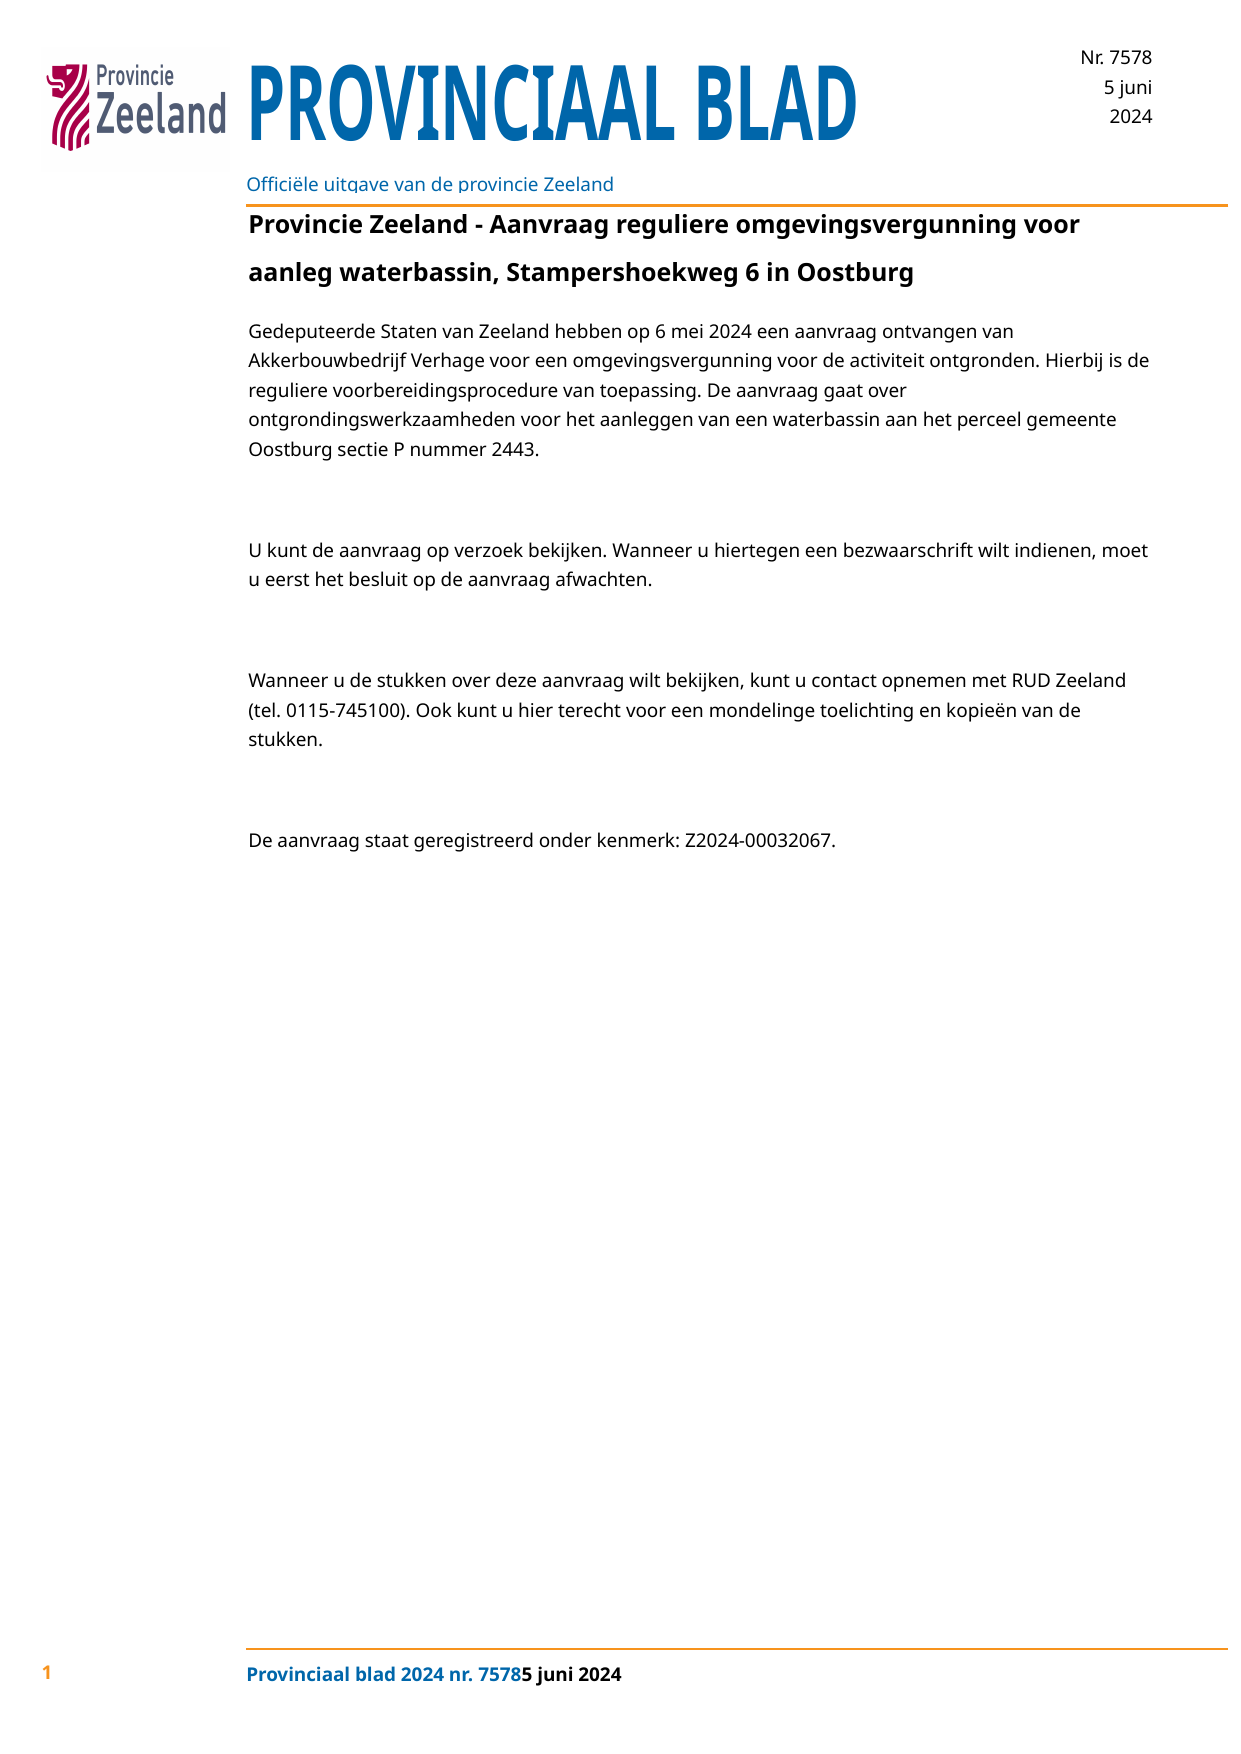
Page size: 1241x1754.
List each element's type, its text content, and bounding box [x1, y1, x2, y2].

picture [41, 47, 231, 172]
text Wanneer u de stukken over deze aanvraag wilt bekijken, kunt u contact opnemen met RUD Zeeland (tel. 0115-745100). Ook kunt u hier terecht voor een mondelinge toelichting en kopieën van de stukken. [248, 667, 1152, 752]
text De aanvraag staat geregistreerd onder kenmerk: Z2024-00032067. [248, 827, 1152, 853]
text U kunt de aanvraag op verzoek bekijken. Wanneer u hiertegen een bezwaarschrift wilt indienen, moet u eerst het besluit op de aanvraag afwachten. [248, 537, 1152, 592]
text Provincie Zeeland - Aanvraag reguliere omgevingsvergunning voor aanleg waterbassin, Stampershoekweg 6 in Oostburg [248, 207, 1152, 288]
text Gedeputeerde Staten van Zeeland hebben op 6 mei 2024 een aanvraag ontvangen van Akkerbouwbedrijf Verhage voor een omgevingsvergunning voor de activiteit ontgronden. Hierbij is de reguliere voorbereidingsprocedure van toepassing. De aanvraag gaat over ontgrondingswerkzaamheden voor het aanleggen van een waterbassin aan het perceel gemeente Oostburg sectie P nummer 2443. [248, 318, 1152, 462]
